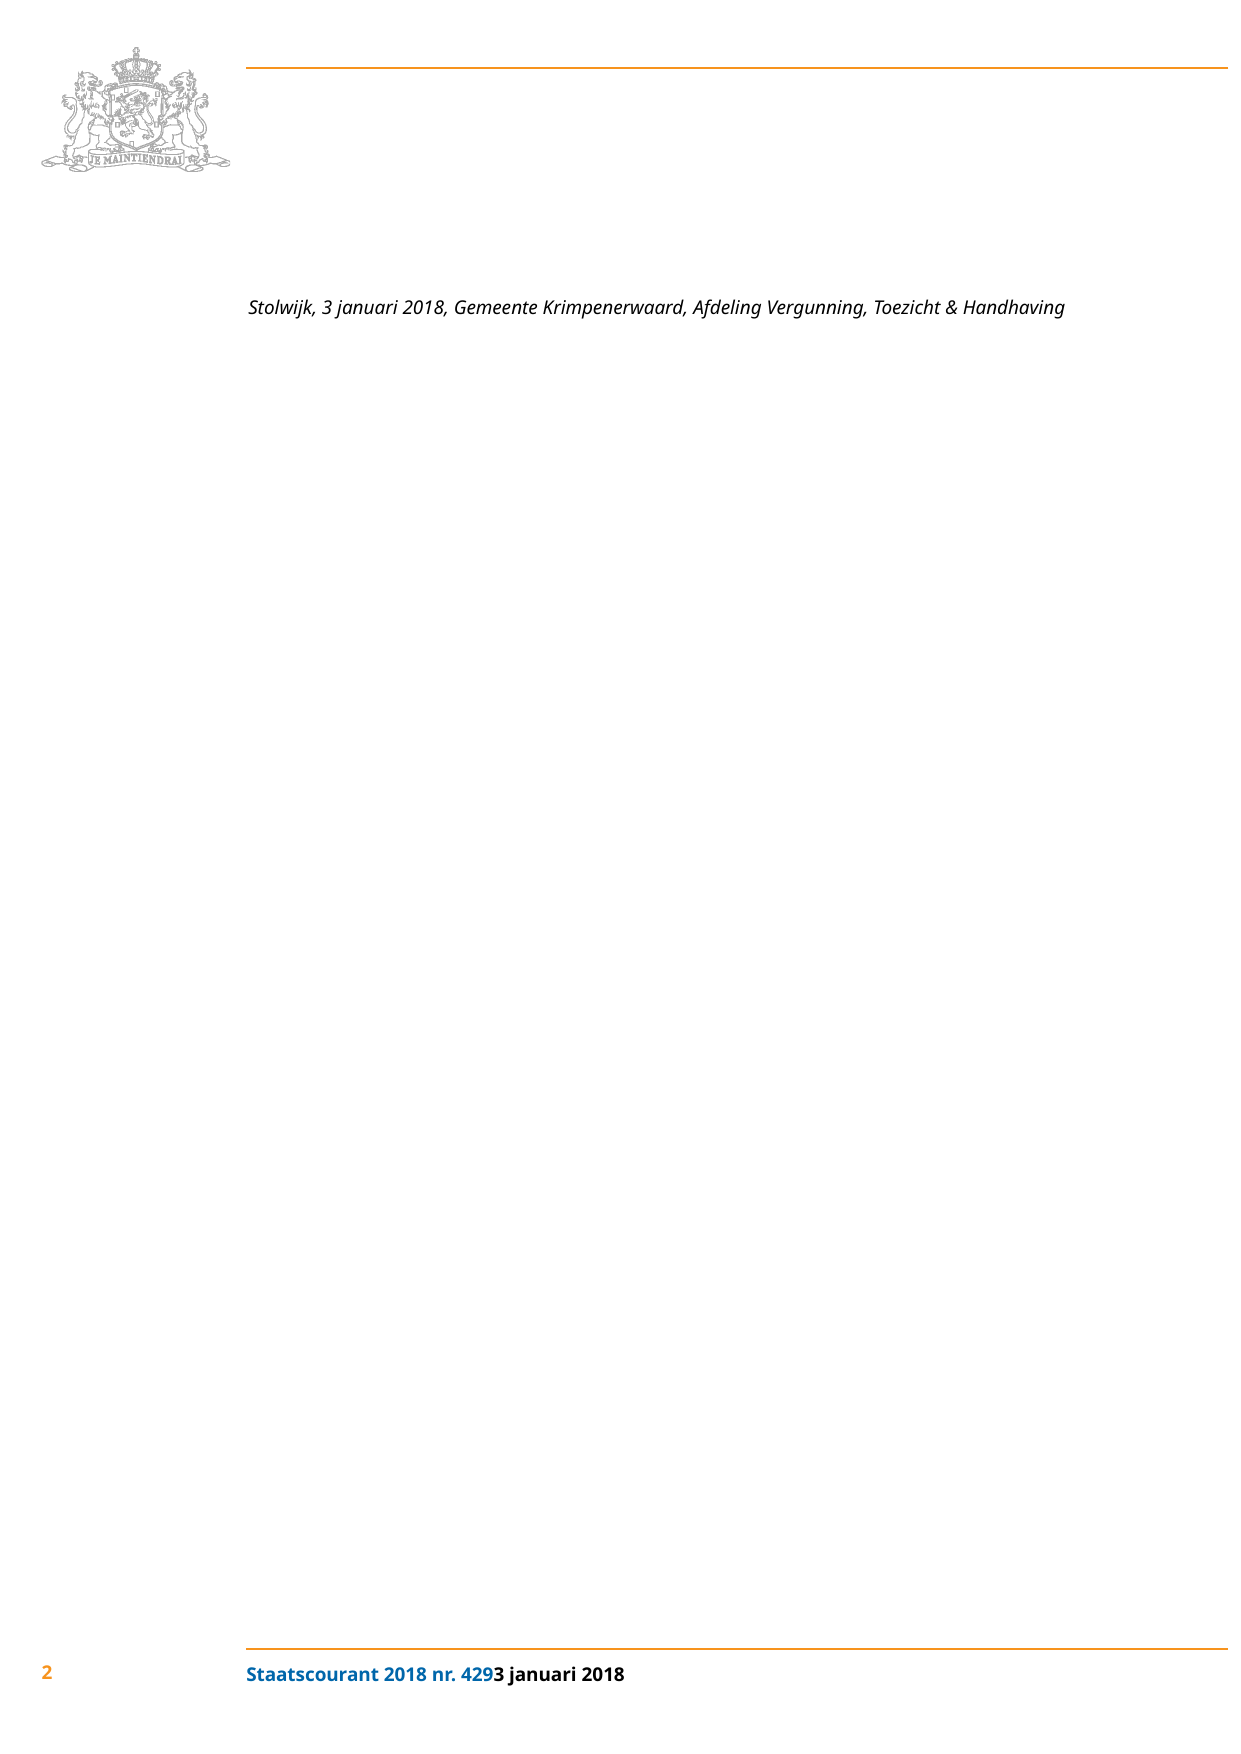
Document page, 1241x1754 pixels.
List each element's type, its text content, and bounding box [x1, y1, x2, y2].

picture [41, 47, 231, 172]
text Stolwijk, 3 januari 2018, Gemeente Krimpenerwaard, Afdeling Vergunning, Toezicht & Handhaving [248, 294, 1152, 319]
